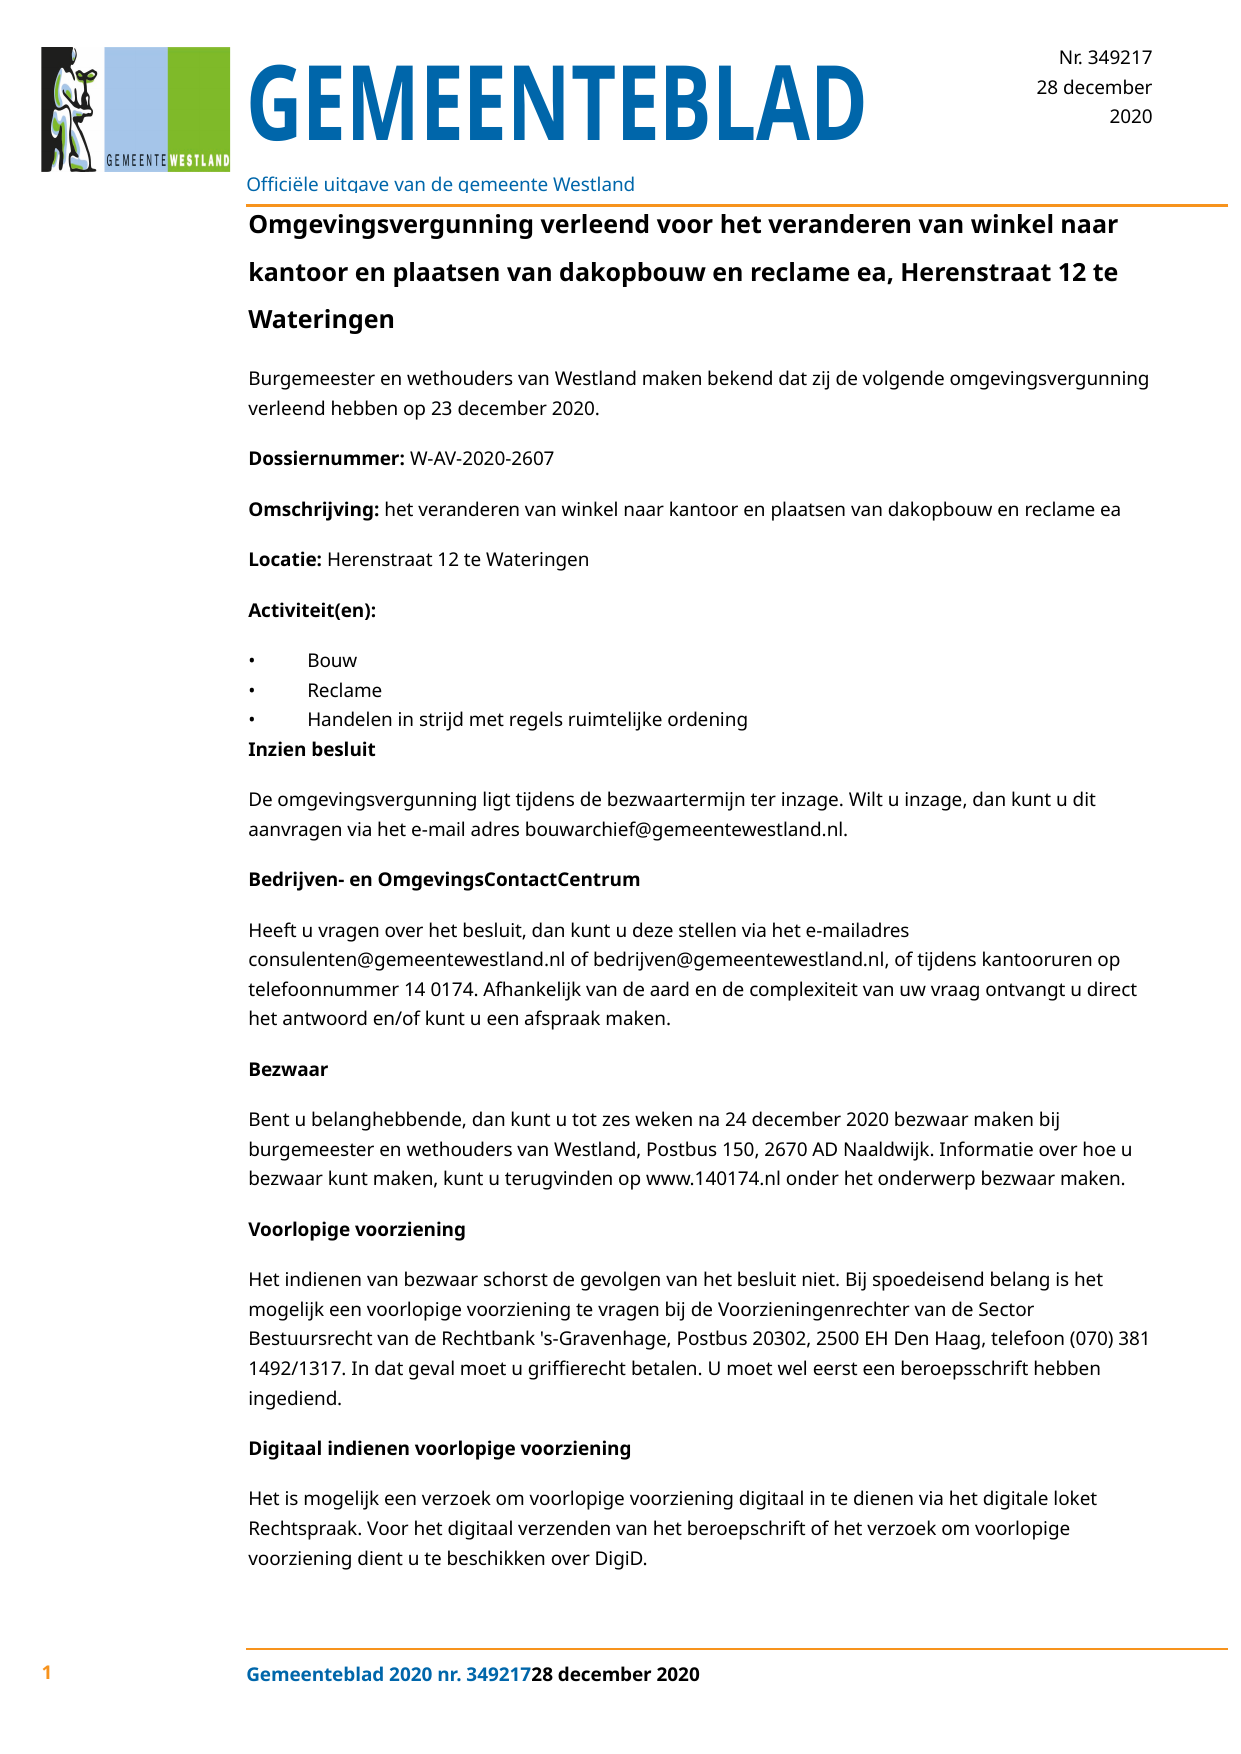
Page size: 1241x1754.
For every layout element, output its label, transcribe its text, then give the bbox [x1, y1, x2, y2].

text Dossiernummer: W-AV-2020-2607 [248, 446, 1152, 471]
text Het indienen van bezwaar schorst de gevolgen van het besluit niet. Bij spoedeisend belang is het mogelijk een voorlopige voorziening te vragen bij de Voorzieningenrechter van de Sector Bestuursrecht van de Rechtbank 's-Gravenhage, Postbus 20302, 2500 EH Den Haag, telefoon (070) 381 1492/1317. In dat geval moet u griffierecht betalen. U moet wel eerst een beroepsschrift hebben ingediend. [248, 1266, 1152, 1410]
text Bedrijven- en OmgevingsContactCentrum [248, 866, 1152, 892]
list Reclame [248, 677, 1152, 702]
text De omgevingsvergunning ligt tijdens de bezwaartermijn ter inzage. Wilt u inzage, dan kunt u dit aanvragen via het e-mail adres bouwarchief@gemeentewestland.nl. [248, 786, 1152, 842]
text Inzien besluit [248, 736, 1152, 762]
text Omschrijving: het veranderen van winkel naar kantoor en plaatsen van dakopbouw en reclame ea [248, 496, 1152, 522]
text Bent u belanghebbende, dan kunt u tot zes weken na 24 december 2020 bezwaar maken bij burgemeester en wethouders van Westland, Postbus 150, 2670 AD Naaldwijk. Informatie over hoe u bezwaar kunt maken, kunt u terugvinden op www.140174.nl onder het onderwerp bezwaar maken. [248, 1106, 1152, 1191]
text Burgemeester en wethouders van Westland maken bekend dat zij de volgende omgevingsvergunning verleend hebben op 23 december 2020. [248, 366, 1152, 421]
text Het is mogelijk een verzoek om voorlopige voorziening digitaal in te dienen via het digitale loket Rechtspraak. Voor het digitaal verzenden van het beroepschrift of het verzoek om voorlopige voorziening dient u te beschikken over DigiD. [248, 1486, 1152, 1570]
text Locatie: Herenstraat 12 te Wateringen [248, 546, 1152, 572]
picture [41, 47, 231, 172]
text Heeft u vragen over het besluit, dan kunt u deze stellen via het e-mailadres consulenten@gemeentewestland.nl of bedrijven@gemeentewestland.nl, of tijdens kantooruren op telefoonnummer 14 0174. Afhankelijk van de aard en de complexiteit van uw vraag ontvangt u direct het antwoord en/of kunt u een afspraak maken. [248, 917, 1152, 1031]
text Bezwaar [248, 1056, 1152, 1082]
text Omgevingsvergunning verleend voor het veranderen van winkel naar kantoor en plaatsen van dakopbouw en reclame ea, Herenstraat 12 te Wateringen [248, 207, 1152, 336]
list Bouw [248, 647, 1152, 673]
text Activiteit(en): [248, 597, 1152, 622]
text Digitaal indienen voorlopige voorziening [248, 1435, 1152, 1461]
text Voorlopige voorziening [248, 1216, 1152, 1242]
list Handelen in strijd met regels ruimtelijke ordening [248, 706, 1152, 732]
